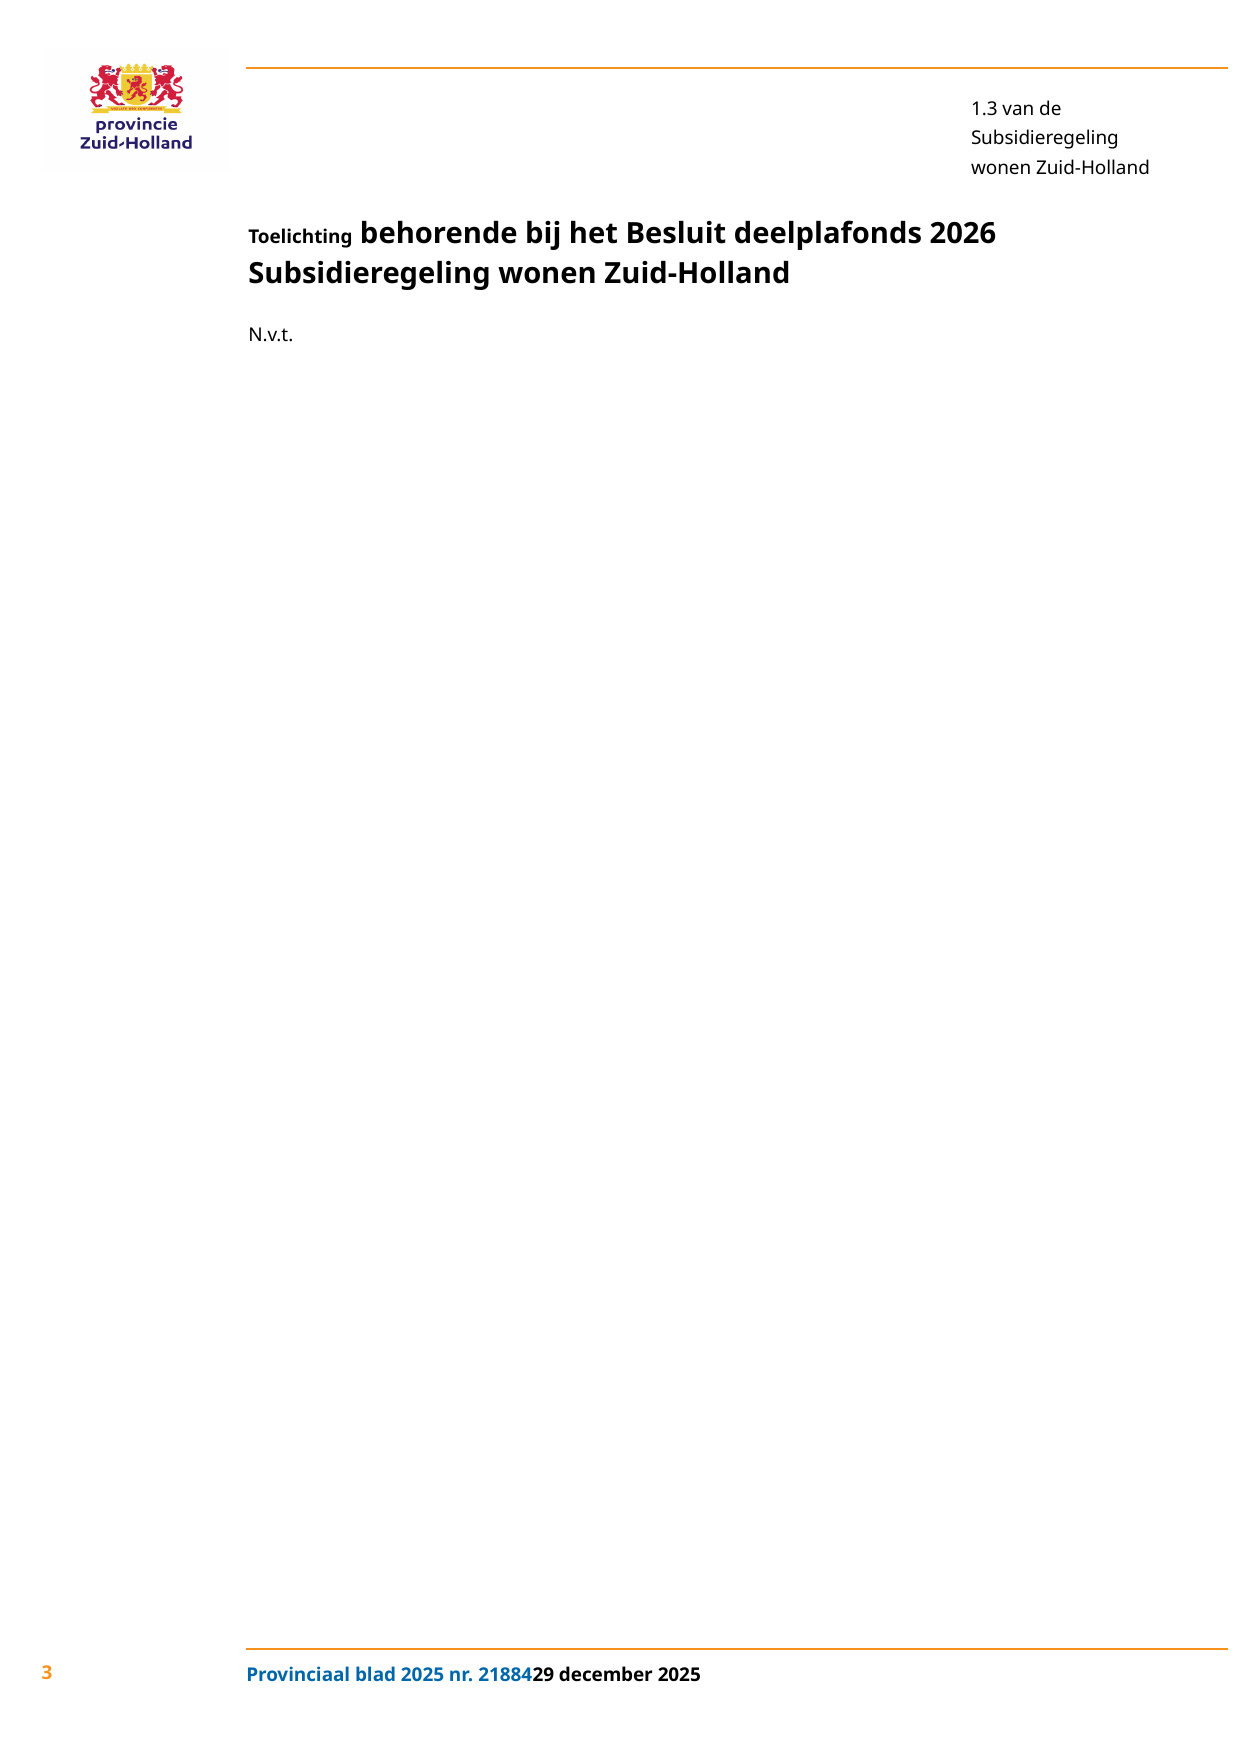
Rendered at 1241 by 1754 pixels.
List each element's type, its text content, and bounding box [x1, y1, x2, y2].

table_cell [248, 95, 429, 180]
table_cell 1.3 van de Subsidieregeling wonen Zuid-Holland [971, 95, 1152, 180]
table_cell [429, 95, 609, 180]
text Toelichting behorende bij het Besluit deelplafonds 2026 Subsidieregeling wonen Zuid-Holland [248, 212, 1152, 292]
picture [41, 47, 231, 172]
table_cell [790, 95, 971, 180]
text N.v.t. [248, 321, 1152, 347]
table_cell [609, 95, 790, 180]
